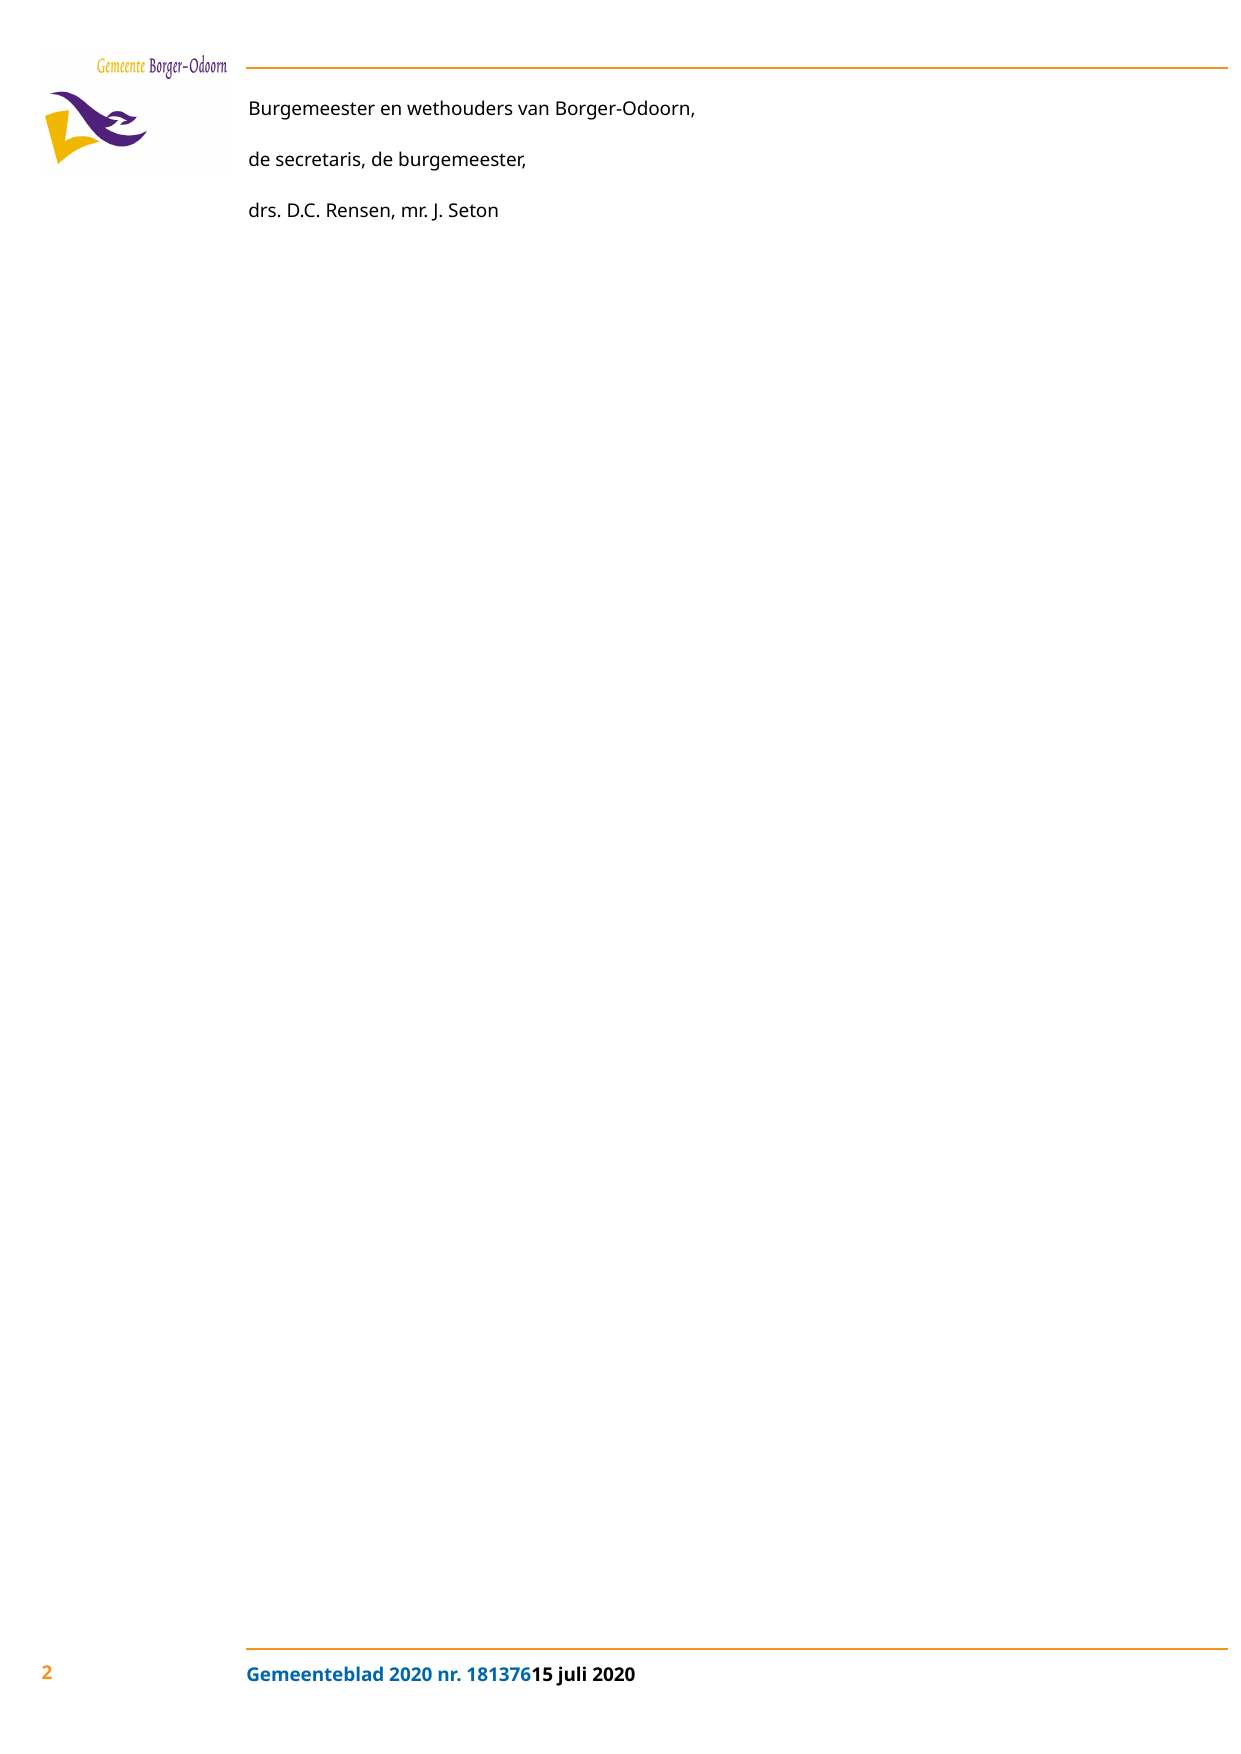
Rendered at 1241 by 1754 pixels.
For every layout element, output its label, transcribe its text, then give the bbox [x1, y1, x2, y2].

picture [41, 47, 231, 172]
text drs. D.C. Rensen, mr. J. Seton [248, 198, 1152, 223]
text Burgemeester en wethouders van Borger-Odoorn, [248, 95, 1152, 121]
text de secretaris, de burgemeester, [248, 146, 1152, 172]
